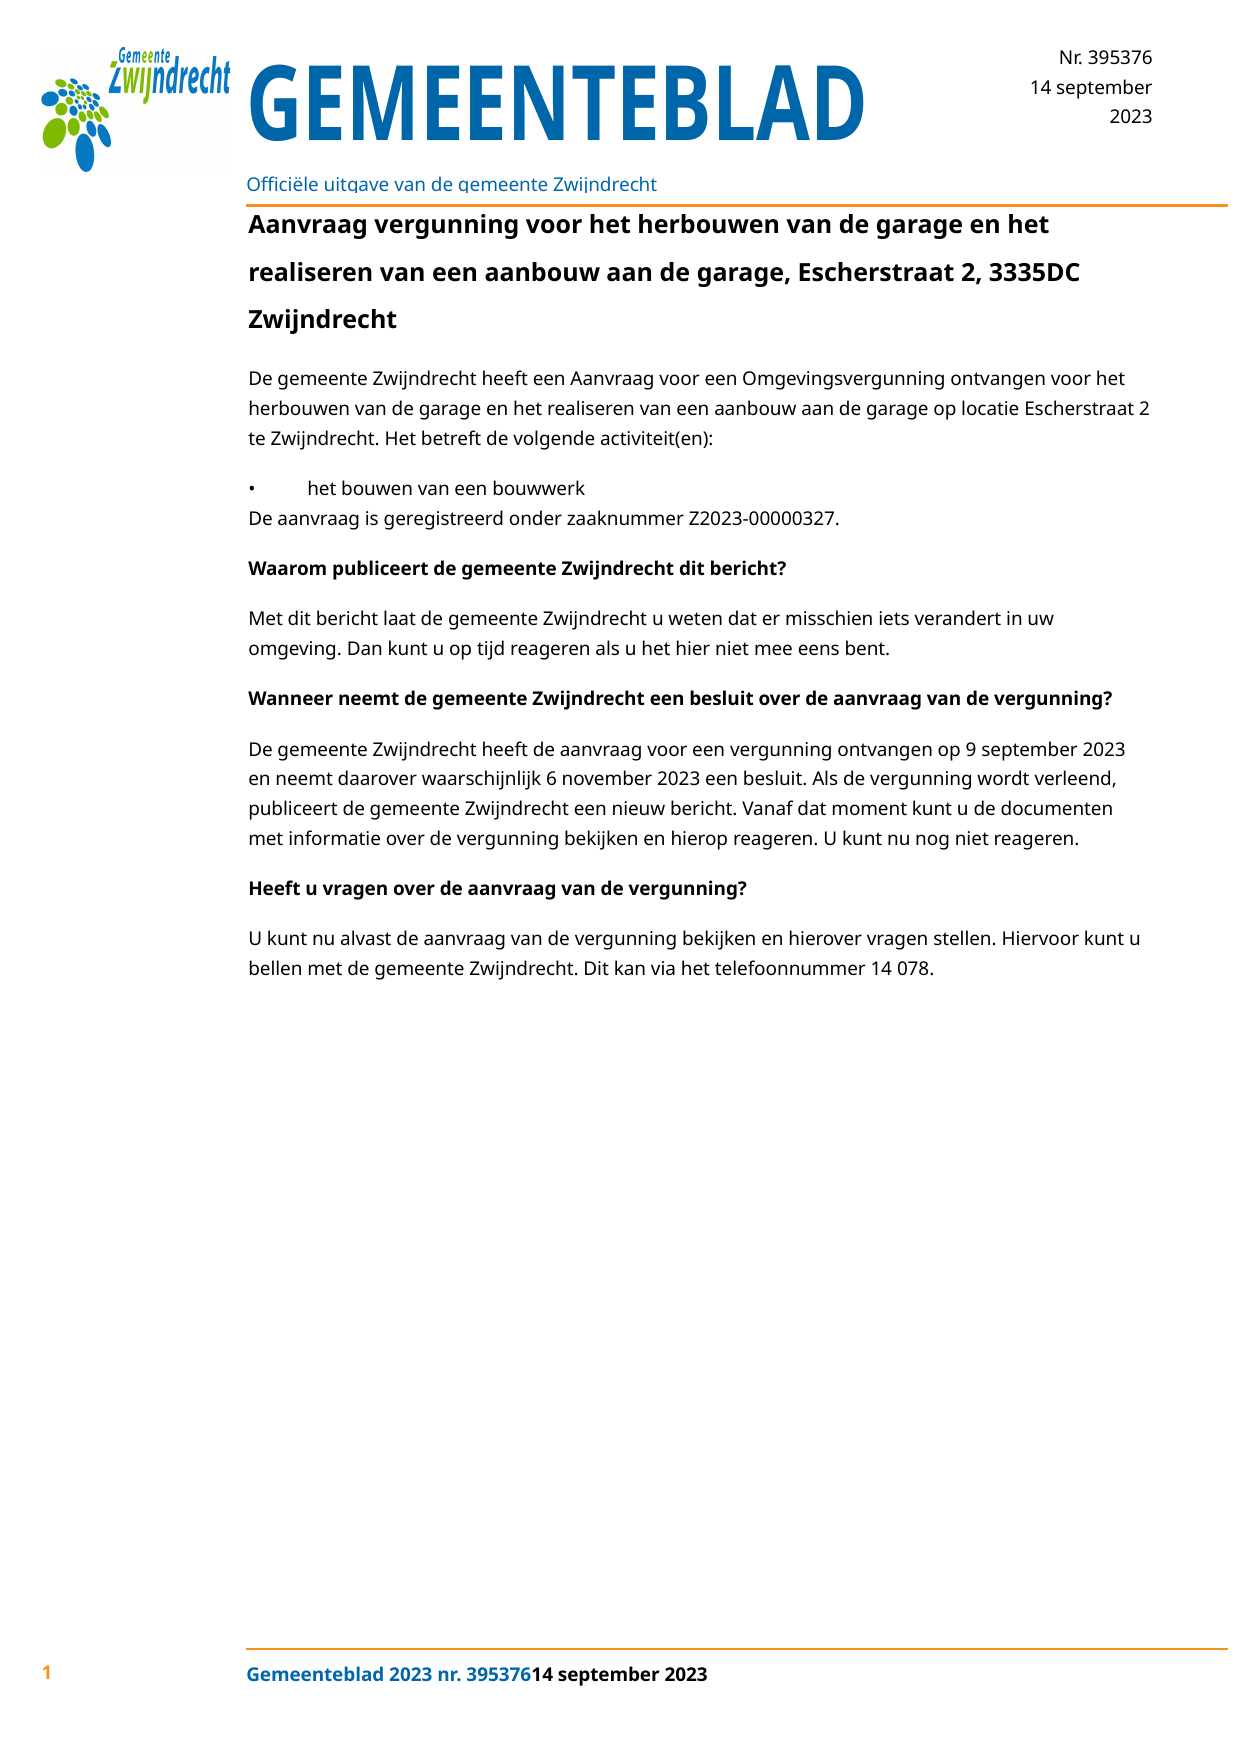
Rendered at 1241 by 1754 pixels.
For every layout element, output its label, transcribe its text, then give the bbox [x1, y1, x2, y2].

text Wanneer neemt de gemeente Zwijndrecht een besluit over de aanvraag van de vergunning? [248, 686, 1152, 711]
text Aanvraag vergunning voor het herbouwen van de garage en het realiseren van een aanbouw aan de garage, Escherstraat 2, 3335DC Zwijndrecht [248, 207, 1152, 336]
text Waarom publiceert de gemeente Zwijndrecht dit bericht? [248, 555, 1152, 581]
list het bouwen van een bouwwerk [248, 475, 1152, 501]
text De gemeente Zwijndrecht heeft de aanvraag voor een vergunning ontvangen op 9 september 2023 en neemt daarover waarschijnlijk 6 november 2023 een besluit. Als de vergunning wordt verleend, publiceert de gemeente Zwijndrecht een nieuw bericht. Vanaf dat moment kunt u de documenten met informatie over de vergunning bekijken en hierop reageren. U kunt nu nog niet reageren. [248, 736, 1152, 850]
text Heeft u vragen over de aanvraag van de vergunning? [248, 875, 1152, 901]
text De gemeente Zwijndrecht heeft een Aanvraag voor een Omgevingsvergunning ontvangen voor het herbouwen van de garage en het realiseren van een aanbouw aan de garage op locatie Escherstraat 2 te Zwijndrecht. Het betreft de volgende activiteit(en): [248, 366, 1152, 450]
text De aanvraag is geregistreerd onder zaaknummer Z2023-00000327. [248, 505, 1152, 530]
picture [41, 47, 231, 172]
text U kunt nu alvast de aanvraag van de vergunning bekijken en hierover vragen stellen. Hiervoor kunt u bellen met de gemeente Zwijndrecht. Dit kan via het telefoonnummer 14 078. [248, 926, 1152, 981]
text Met dit bericht laat de gemeente Zwijndrecht u weten dat er misschien iets verandert in uw omgeving. Dan kunt u op tijd reageren als u het hier niet mee eens bent. [248, 606, 1152, 661]
